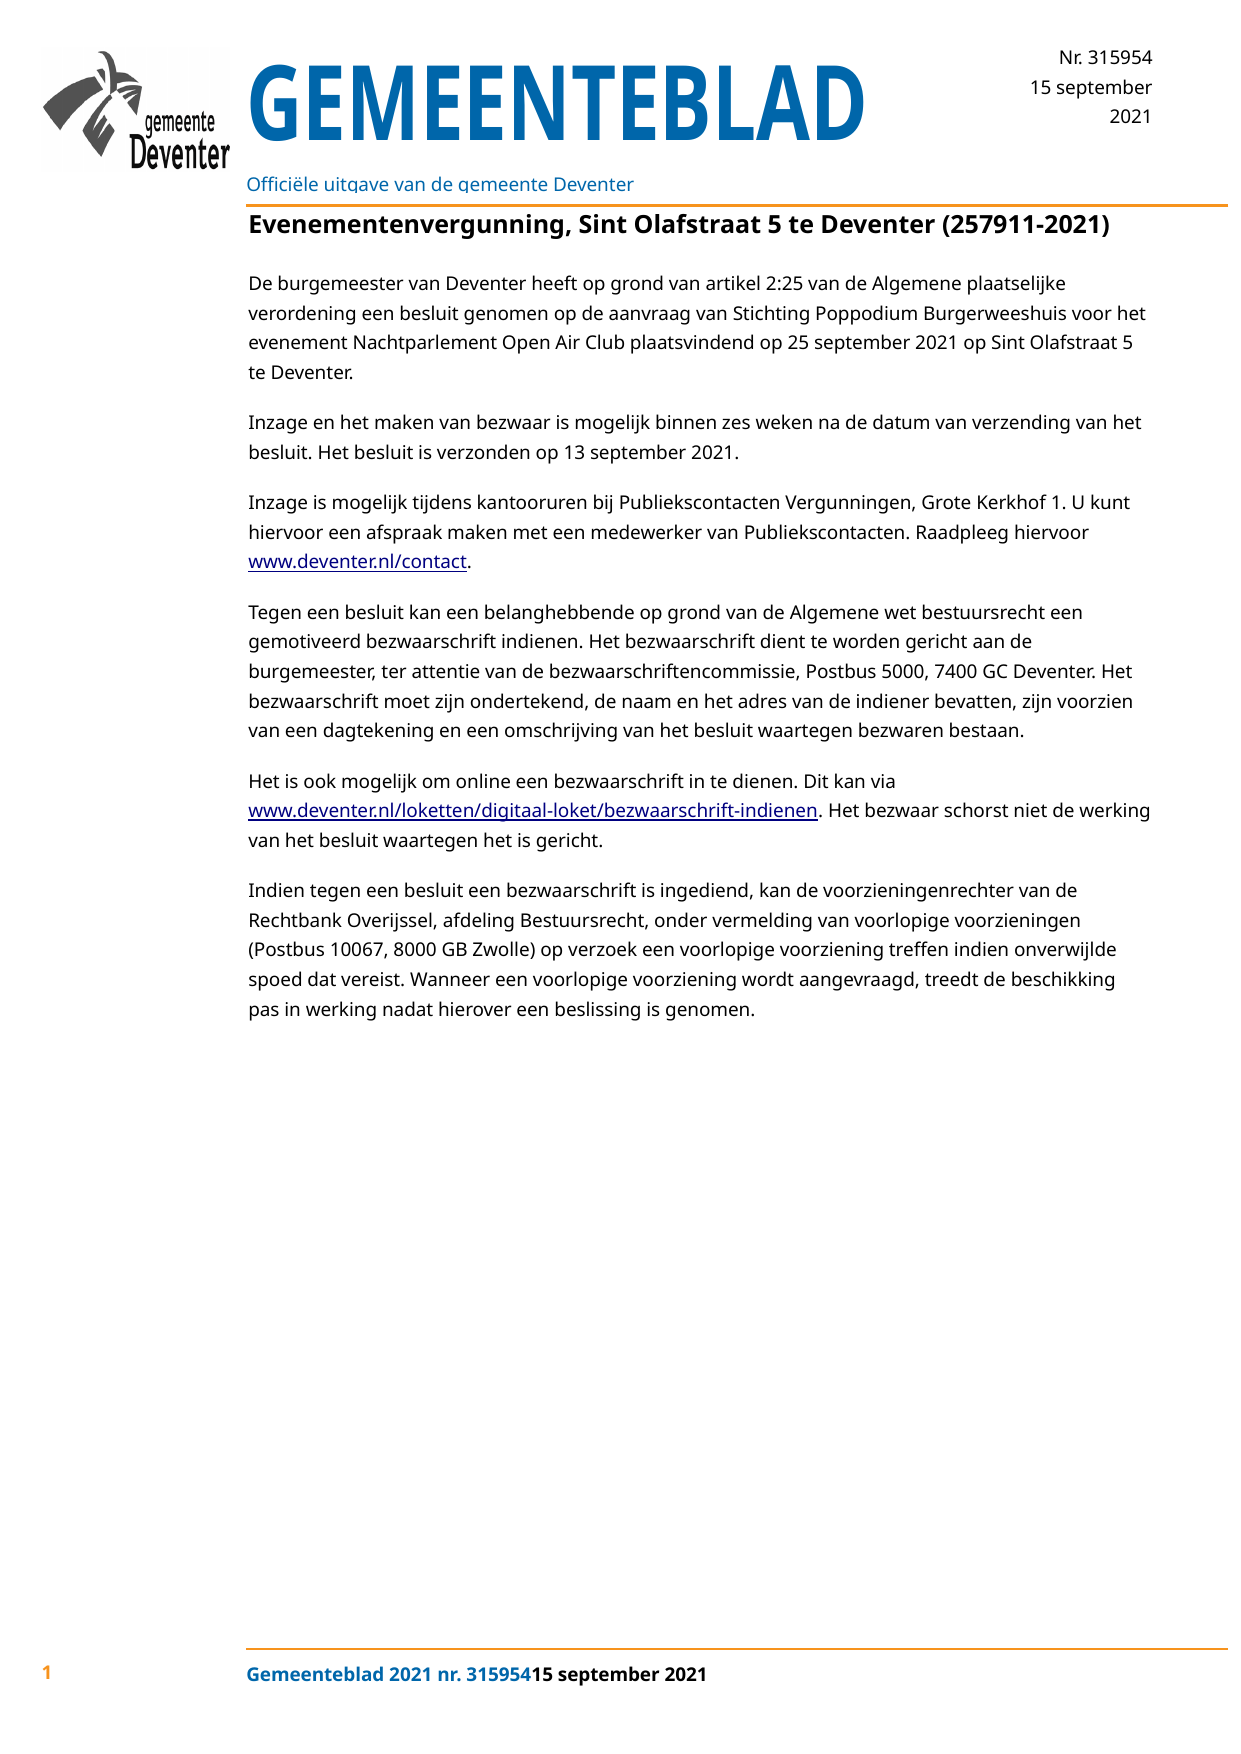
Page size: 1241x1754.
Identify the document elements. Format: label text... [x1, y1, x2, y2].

text Inzage is mogelijk tijdens kantooruren bij Publiekscontacten Vergunningen, Grote Kerkhof 1. U kunt hiervoor een afspraak maken met een medewerker van Publiekscontacten. Raadpleeg hiervoor www.deventer.nl/contact. [248, 489, 1152, 574]
picture [41, 47, 231, 172]
text Inzage en het maken van bezwaar is mogelijk binnen zes weken na de datum van verzending van het besluit. Het besluit is verzonden op 13 september 2021. [248, 409, 1152, 465]
text De burgemeester van Deventer heeft op grond van artikel 2:25 van de Algemene plaatselijke verordening een besluit genomen op de aanvraag van Stichting Poppodium Burgerweeshuis voor het evenement Nachtparlement Open Air Club plaatsvindend op 25 september 2021 op Sint Olafstraat 5 te Deventer. [248, 270, 1152, 385]
text Tegen een besluit kan een belanghebbende op grond van de Algemene wet bestuursrecht een gemotiveerd bezwaarschrift indienen. Het bezwaarschrift dient te worden gericht aan de burgemeester, ter attentie van de bezwaarschriftencommissie, Postbus 5000, 7400 GC Deventer. Het bezwaarschrift moet zijn ondertekend, de naam en het adres van de indiener bevatten, zijn voorzien van een dagtekening en een omschrijving van het besluit waartegen bezwaren bestaan. [248, 599, 1152, 743]
text Indien tegen een besluit een bezwaarschrift is ingediend, kan de voorzieningenrechter van de Rechtbank Overijssel, afdeling Bestuursrecht, onder vermelding van voorlopige voorzieningen (Postbus 10067, 8000 GB Zwolle) op verzoek een voorlopige voorziening treffen indien onverwijlde spoed dat vereist. Wanneer een voorlopige voorziening wordt aangevraagd, treedt de beschikking pas in werking nadat hierover een beslissing is genomen. [248, 877, 1152, 1021]
text Evenementenvergunning, Sint Olafstraat 5 te Deventer (257911-2021) [248, 207, 1152, 241]
text Het is ook mogelijk om online een bezwaarschrift in te dienen. Dit kan via www.deventer.nl/loketten/digitaal-loket/bezwaarschrift-indienen. Het bezwaar schorst niet de werking van het besluit waartegen het is gericht. [248, 768, 1152, 853]
